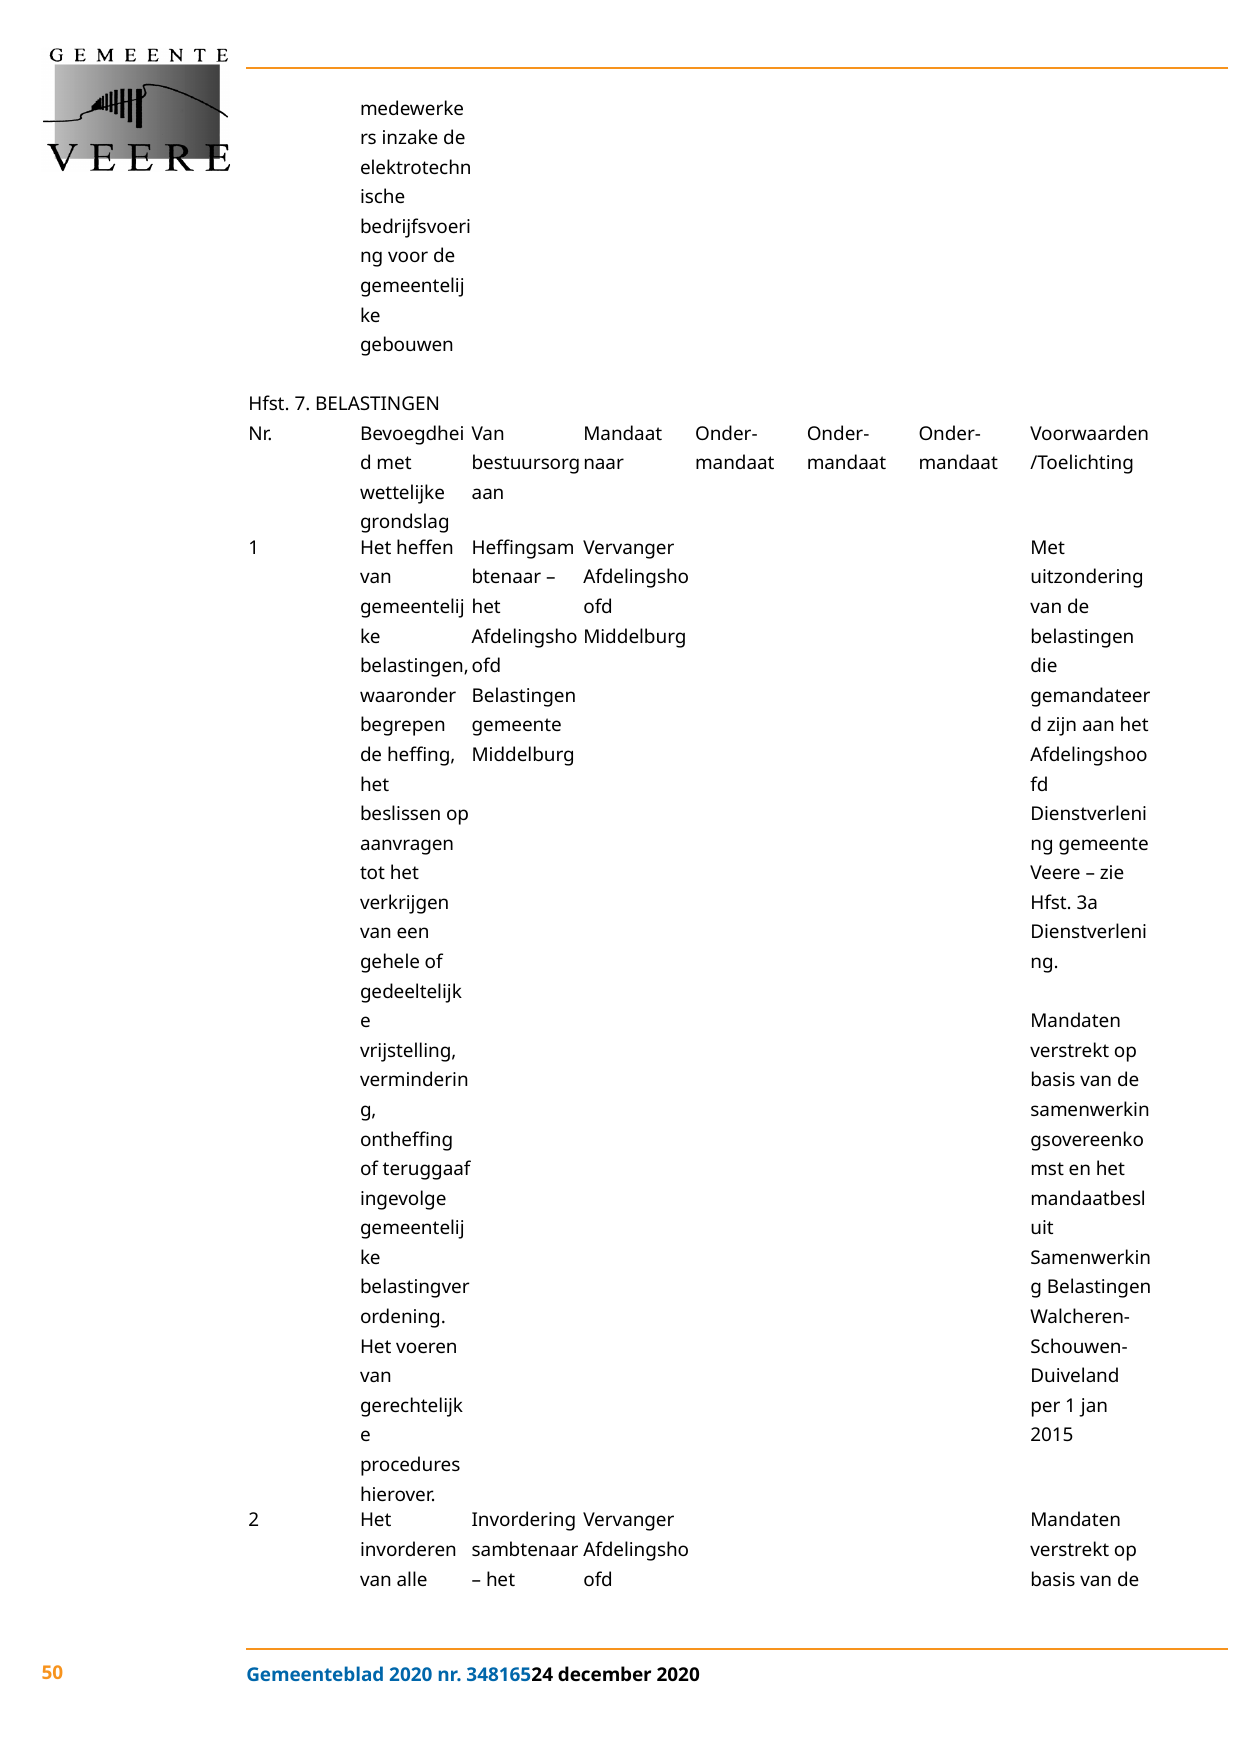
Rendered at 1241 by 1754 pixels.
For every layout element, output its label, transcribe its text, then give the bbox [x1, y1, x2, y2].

table_cell Mandaten verstrekt op basis van de [1030, 1507, 1152, 1591]
table_cell [807, 95, 918, 357]
table_header Van bestuursorgaan [471, 420, 583, 534]
table_cell [583, 95, 695, 357]
table_cell [918, 1507, 1030, 1591]
table_cell [1030, 95, 1152, 357]
table_cell Invorderingsambtenaar – het [471, 1507, 583, 1591]
table_cell Het heffen van gemeentelijke belastingen, waaronder begrepen de heffing, het beslissen op aanvragen tot het verkrijgen van een gehele of gedeeltelijke vrijstelling, vermindering, ontheffing of teruggaaf ingevolge gemeentelijke belastingverordening. Het voeren van gerechtelijke procedures hierover. [360, 534, 471, 1507]
table_cell Het invorderen van alle [360, 1507, 471, 1591]
table_cell Heffingsambtenaar – het Afdelingshoofd Belastingen gemeente Middelburg [471, 534, 583, 1507]
table_cell Met uitzondering van de belastingen die gemandateerd zijn aan het Afdelingshoofd Dienstverlening gemeente Veere – zie Hfst. 3a Dienstverlening. Mandaten verstrekt op basis van de samenwerkingsovereenkomst en het mandaatbesluit Samenwerking Belastingen Walcheren-Schouwen-Duiveland per 1 jan 2015 [1030, 534, 1152, 1507]
table_header Mandaat naar [583, 420, 695, 534]
table_cell Vervanger Afdelingshoofd [583, 1507, 695, 1591]
table_header Onder-mandaat [695, 420, 807, 534]
table_cell 2 [248, 1507, 360, 1591]
table_cell [471, 95, 583, 357]
table_cell [695, 534, 807, 1507]
table_cell [695, 95, 807, 357]
table_cell Vervanger Afdelingshoofd Middelburg [583, 534, 695, 1507]
table_cell [807, 534, 918, 1507]
table_cell medewerkers inzake de elektrotechnische bedrijfsvoering voor de gemeentelijke gebouwen [360, 95, 471, 357]
table_cell [918, 534, 1030, 1507]
table_cell [248, 95, 360, 357]
table_cell [918, 95, 1030, 357]
table_header Voorwaarden/Toelichting [1030, 420, 1152, 534]
table_header Onder-mandaat [918, 420, 1030, 534]
table_cell [807, 1507, 918, 1591]
table_header Nr. [248, 420, 360, 534]
table_header Bevoegdheid met wettelijke grondslag [360, 420, 471, 534]
text Hfst. 7. BELASTINGEN [248, 390, 1152, 416]
table_cell [695, 1507, 807, 1591]
table_cell 1 [248, 534, 360, 1507]
picture [41, 47, 231, 172]
table_header Onder-mandaat [807, 420, 918, 534]
